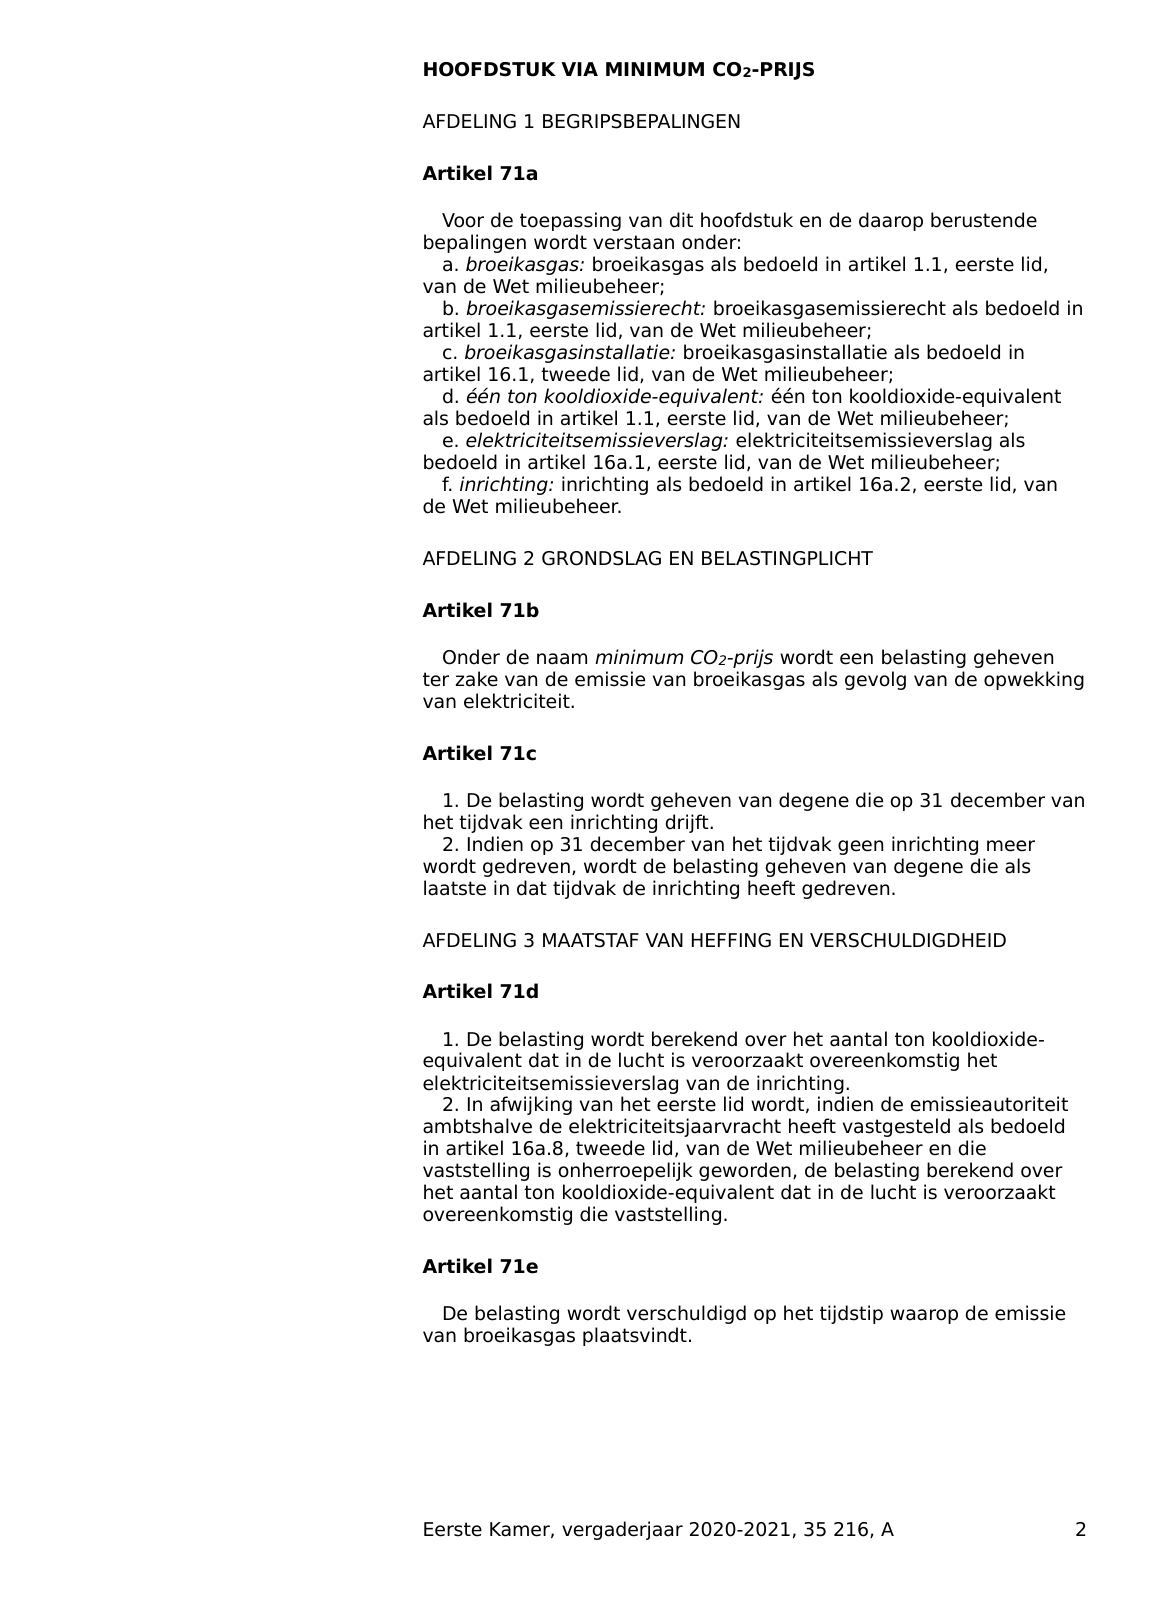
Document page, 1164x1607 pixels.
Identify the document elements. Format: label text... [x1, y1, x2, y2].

text a. broeikasgas: broeikasgas als bedoeld in artikel 1.1, eerste lid, van de Wet milieubeheer; [422, 254, 1087, 298]
subtitle AFDELING 2 GRONDSLAG EN BELASTINGPLICHT [422, 548, 1087, 570]
text 2. Indien op 31 december van het tijdvak geen inrichting meer wordt gedreven, wordt de belasting geheven van degene die als laatste in dat tijdvak de inrichting heeft gedreven. [422, 833, 1087, 899]
text De belasting wordt verschuldigd op het tijdstip waarop de emissie van broeikasgas plaatsvindt. [422, 1303, 1087, 1347]
text d. één ton kooldioxide-equivalent: één ton kooldioxide-equivalent als bedoeld in artikel 1.1, eerste lid, van de Wet milieubeheer; [422, 386, 1087, 430]
text e. elektriciteitsemissieverslag: elektriciteitsemissieverslag als bedoeld in artikel 16a.1, eerste lid, van de Wet milieubeheer; [422, 430, 1087, 474]
text Onder de naam minimum CO2-prijs wordt een belasting geheven ter zake van de emissie van broeikasgas als gevolg van de opwekking van elektriciteit. [422, 647, 1087, 713]
subtitle Artikel 71a [422, 163, 1087, 185]
subtitle AFDELING 3 MAATSTAF VAN HEFFING EN VERSCHULDIGDHEID [422, 929, 1087, 951]
text 1. De belasting wordt geheven van degene die op 31 december van het tijdvak een inrichting drijft. [422, 789, 1087, 833]
text 2. In afwijking van het eerste lid wordt, indien de emissieautoriteit ambtshalve de elektriciteitsjaarvracht heeft vastgesteld als bedoeld in artikel 16a.8, tweede lid, van de Wet milieubeheer en die vaststelling is onherroepelijk geworden, de belasting berekend over het aantal ton kooldioxide-equivalent dat in de lucht is veroorzaakt overeenkomstig die vaststelling. [422, 1094, 1087, 1226]
subtitle Artikel 71c [422, 743, 1087, 764]
subtitle AFDELING 1 BEGRIPSBEPALINGEN [422, 111, 1087, 133]
text f. inrichting: inrichting als bedoeld in artikel 16a.2, eerste lid, van de Wet milieubeheer. [422, 474, 1087, 518]
text b. broeikasgasemissierecht: broeikasgasemissierecht als bedoeld in artikel 1.1, eerste lid, van de Wet milieubeheer; [422, 298, 1087, 342]
text 1. De belasting wordt berekend over het aantal ton kooldioxide-equivalent dat in de lucht is veroorzaakt overeenkomstig het elektriciteitsemissieverslag van de inrichting. [422, 1028, 1087, 1094]
subtitle Artikel 71b [422, 600, 1087, 622]
subtitle Artikel 71d [422, 981, 1087, 1003]
subtitle Artikel 71e [422, 1256, 1087, 1278]
text c. broeikasgasinstallatie: broeikasgasinstallatie als bedoeld in artikel 16.1, tweede lid, van de Wet milieubeheer; [422, 342, 1087, 386]
text Voor de toepassing van dit hoofdstuk en de daarop berustende bepalingen wordt verstaan onder: [422, 210, 1087, 254]
subtitle HOOFDSTUK VIA MINIMUM CO2-PRIJS [422, 59, 1087, 81]
